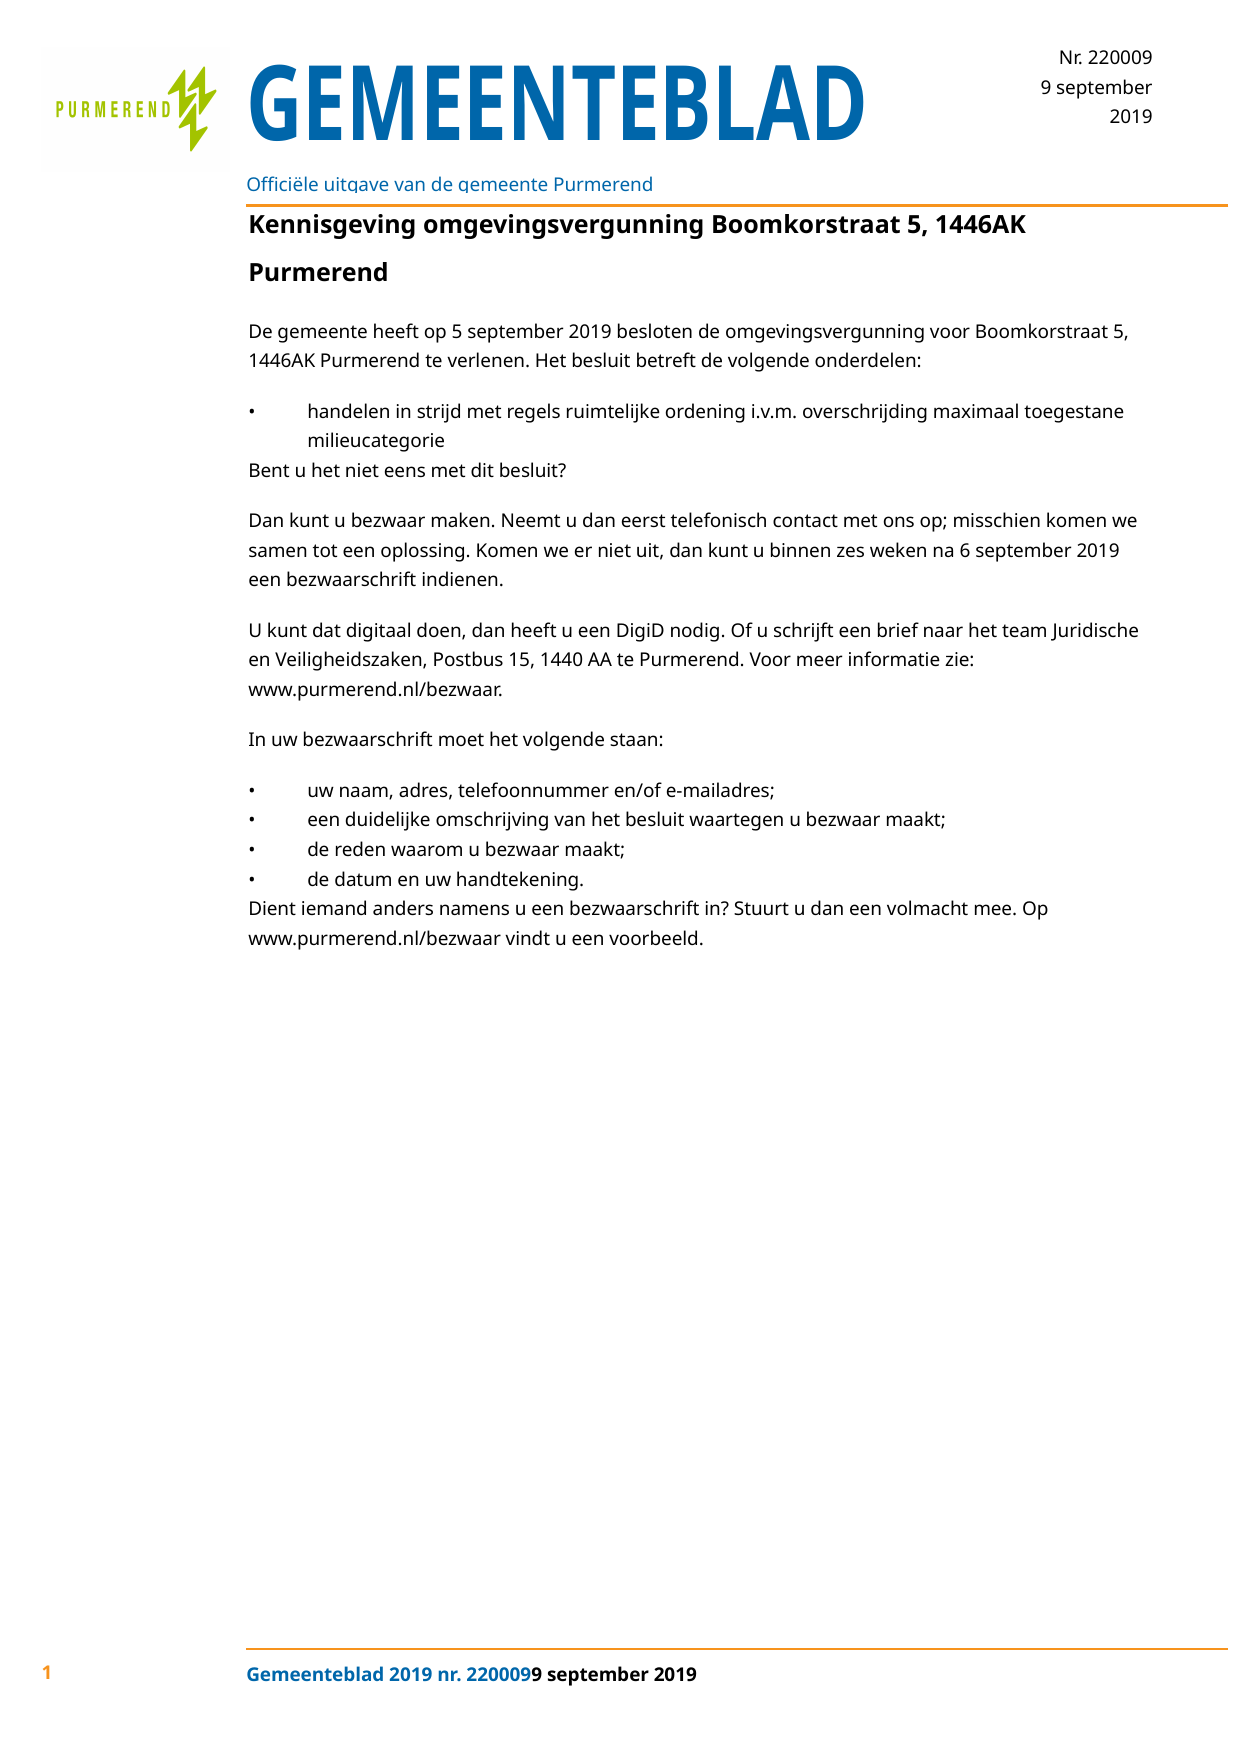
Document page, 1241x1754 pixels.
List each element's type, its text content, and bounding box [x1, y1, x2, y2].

text U kunt dat digitaal doen, dan heeft u een DigiD nodig. Of u schrijft een brief naar het team Juridische en Veiligheidszaken, Postbus 15, 1440 AA te Purmerend. Voor meer informatie zie: www.purmerend.nl/bezwaar. [248, 617, 1152, 702]
text Dient iemand anders namens u een bezwaarschrift in? Stuurt u dan een volmacht mee. Op www.purmerend.nl/bezwaar vindt u een voorbeeld. [248, 895, 1152, 951]
list een duidelijke omschrijving van het besluit waartegen u bezwaar maakt; [248, 807, 1152, 832]
text Kennisgeving omgevingsvergunning Boomkorstraat 5, 1446AK Purmerend [248, 207, 1152, 288]
picture [41, 47, 231, 172]
list handelen in strijd met regels ruimtelijke ordening i.v.m. overschrijding maximaal toegestane milieucategorie [248, 398, 1152, 453]
list de reden waarom u bezwaar maakt; [248, 836, 1152, 862]
text In uw bezwaarschrift moet het volgende staan: [248, 727, 1152, 752]
list uw naam, adres, telefoonnummer en/of e-mailadres; [248, 777, 1152, 803]
list de datum en uw handtekening. [248, 866, 1152, 892]
text De gemeente heeft op 5 september 2019 besloten de omgevingsvergunning voor Boomkorstraat 5, 1446AK Purmerend te verlenen. Het besluit betreft de volgende onderdelen: [248, 318, 1152, 373]
text Dan kunt u bezwaar maken. Neemt u dan eerst telefonisch contact met ons op; misschien komen we samen tot een oplossing. Komen we er niet uit, dan kunt u binnen zes weken na 6 september 2019 een bezwaarschrift indienen. [248, 507, 1152, 592]
text Bent u het niet eens met dit besluit? [248, 457, 1152, 483]
